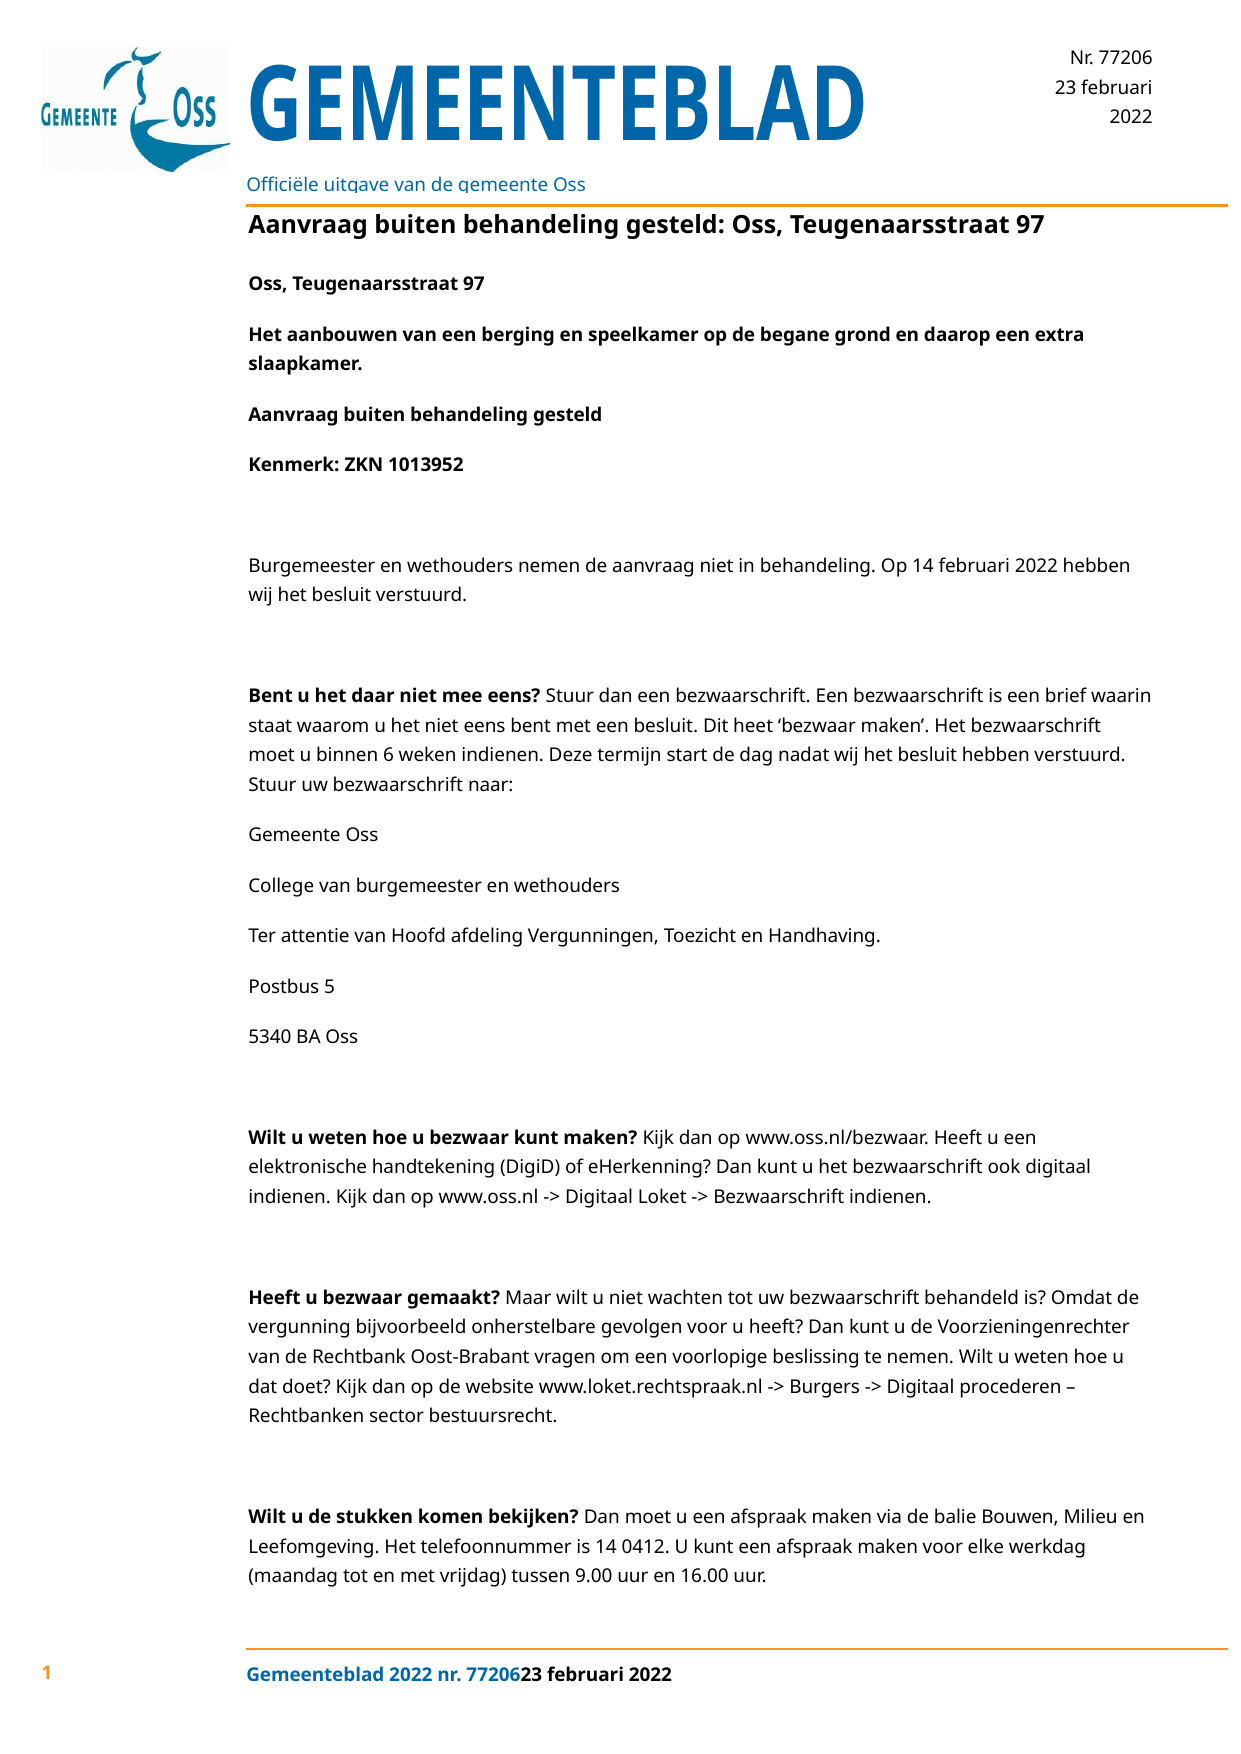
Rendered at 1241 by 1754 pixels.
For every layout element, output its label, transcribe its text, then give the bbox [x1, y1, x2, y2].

text 5340 BA Oss [248, 1023, 1152, 1049]
text Burgemeester en wethouders nemen de aanvraag niet in behandeling. Op 14 februari 2022 hebben wij het besluit verstuurd. [248, 552, 1152, 607]
text Gemeente Oss [248, 822, 1152, 847]
text Ter attentie van Hoofd afdeling Vergunningen, Toezicht en Handhaving. [248, 922, 1152, 948]
text Aanvraag buiten behandeling gesteld: Oss, Teugenaarsstraat 97 [248, 207, 1152, 241]
text Wilt u de stukken komen bekijken? Dan moet u een afspraak maken via de balie Bouwen, Milieu en Leefomgeving. Het telefoonnummer is 14 0412. U kunt een afspraak maken voor elke werkdag (maandag tot en met vrijdag) tussen 9.00 uur en 16.00 uur. [248, 1503, 1152, 1588]
text Aanvraag buiten behandeling gesteld [248, 401, 1152, 426]
text Oss, Teugenaarsstraat 97 [248, 270, 1152, 296]
text Postbus 5 [248, 973, 1152, 998]
picture [41, 47, 231, 172]
text College van burgemeester en wethouders [248, 872, 1152, 898]
text Bent u het daar niet mee eens? Stuur dan een bezwaarschrift. Een bezwaarschrift is een brief waarin staat waarom u het niet eens bent met een besluit. Dit heet ‘bezwaar maken’. Het bezwaarschrift moet u binnen 6 weken indienen. Deze termijn start de dag nadat wij het besluit hebben verstuurd. Stuur uw bezwaarschrift naar: [248, 682, 1152, 797]
text Wilt u weten hoe u bezwaar kunt maken? Kijk dan op www.oss.nl/bezwaar. Heeft u een elektronische handtekening (DigiD) of eHerkenning? Dan kunt u het bezwaarschrift ook digitaal indienen. Kijk dan op www.oss.nl -> Digitaal Loket -> Bezwaarschrift indienen. [248, 1124, 1152, 1209]
text Kenmerk: ZKN 1013952 [248, 451, 1152, 477]
text Heeft u bezwaar gemaakt? Maar wilt u niet wachten tot uw bezwaarschrift behandeld is? Omdat de vergunning bijvoorbeeld onherstelbare gevolgen voor u heeft? Dan kunt u de Voorzieningenrechter van de Rechtbank Oost-Brabant vragen om een voorlopige beslissing te nemen. Wilt u weten hoe u dat doet? Kijk dan op de website www.loket.rechtspraak.nl -> Burgers -> Digitaal procederen – Rechtbanken sector bestuursrecht. [248, 1284, 1152, 1428]
text Het aanbouwen van een berging en speelkamer op de begane grond en daarop een extra slaapkamer. [248, 321, 1152, 376]
